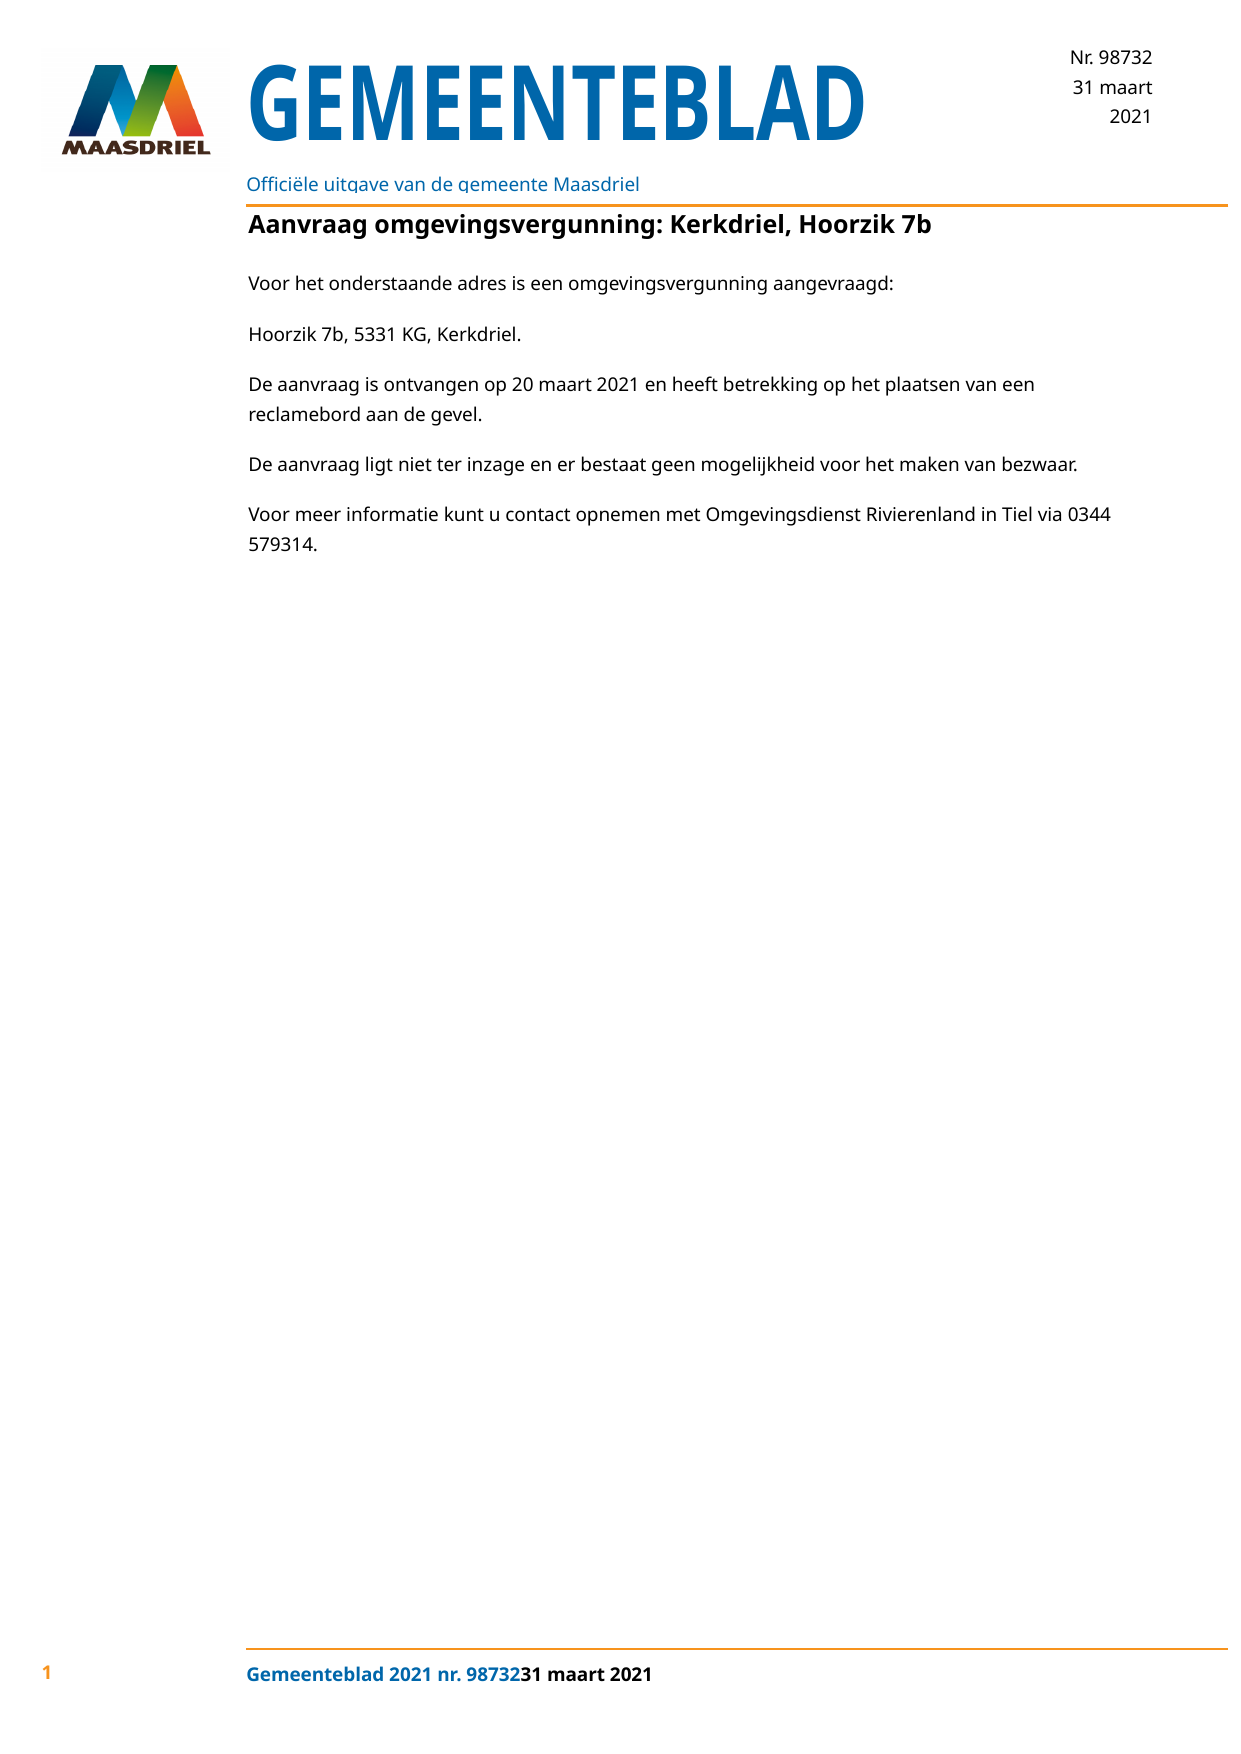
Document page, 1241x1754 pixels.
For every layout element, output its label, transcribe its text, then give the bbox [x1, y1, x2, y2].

text De aanvraag ligt niet ter inzage en er bestaat geen mogelijkheid voor het maken van bezwaar. [248, 451, 1152, 477]
text De aanvraag is ontvangen op 20 maart 2021 en heeft betrekking op het plaatsen van een reclamebord aan de gevel. [248, 371, 1152, 426]
picture [41, 47, 231, 172]
text Hoorzik 7b, 5331 KG, Kerkdriel. [248, 321, 1152, 346]
text Aanvraag omgevingsvergunning: Kerkdriel, Hoorzik 7b [248, 207, 1152, 241]
text Voor meer informatie kunt u contact opnemen met Omgevingsdienst Rivierenland in Tiel via 0344 579314. [248, 502, 1152, 557]
text Voor het onderstaande adres is een omgevingsvergunning aangevraagd: [248, 270, 1152, 296]
